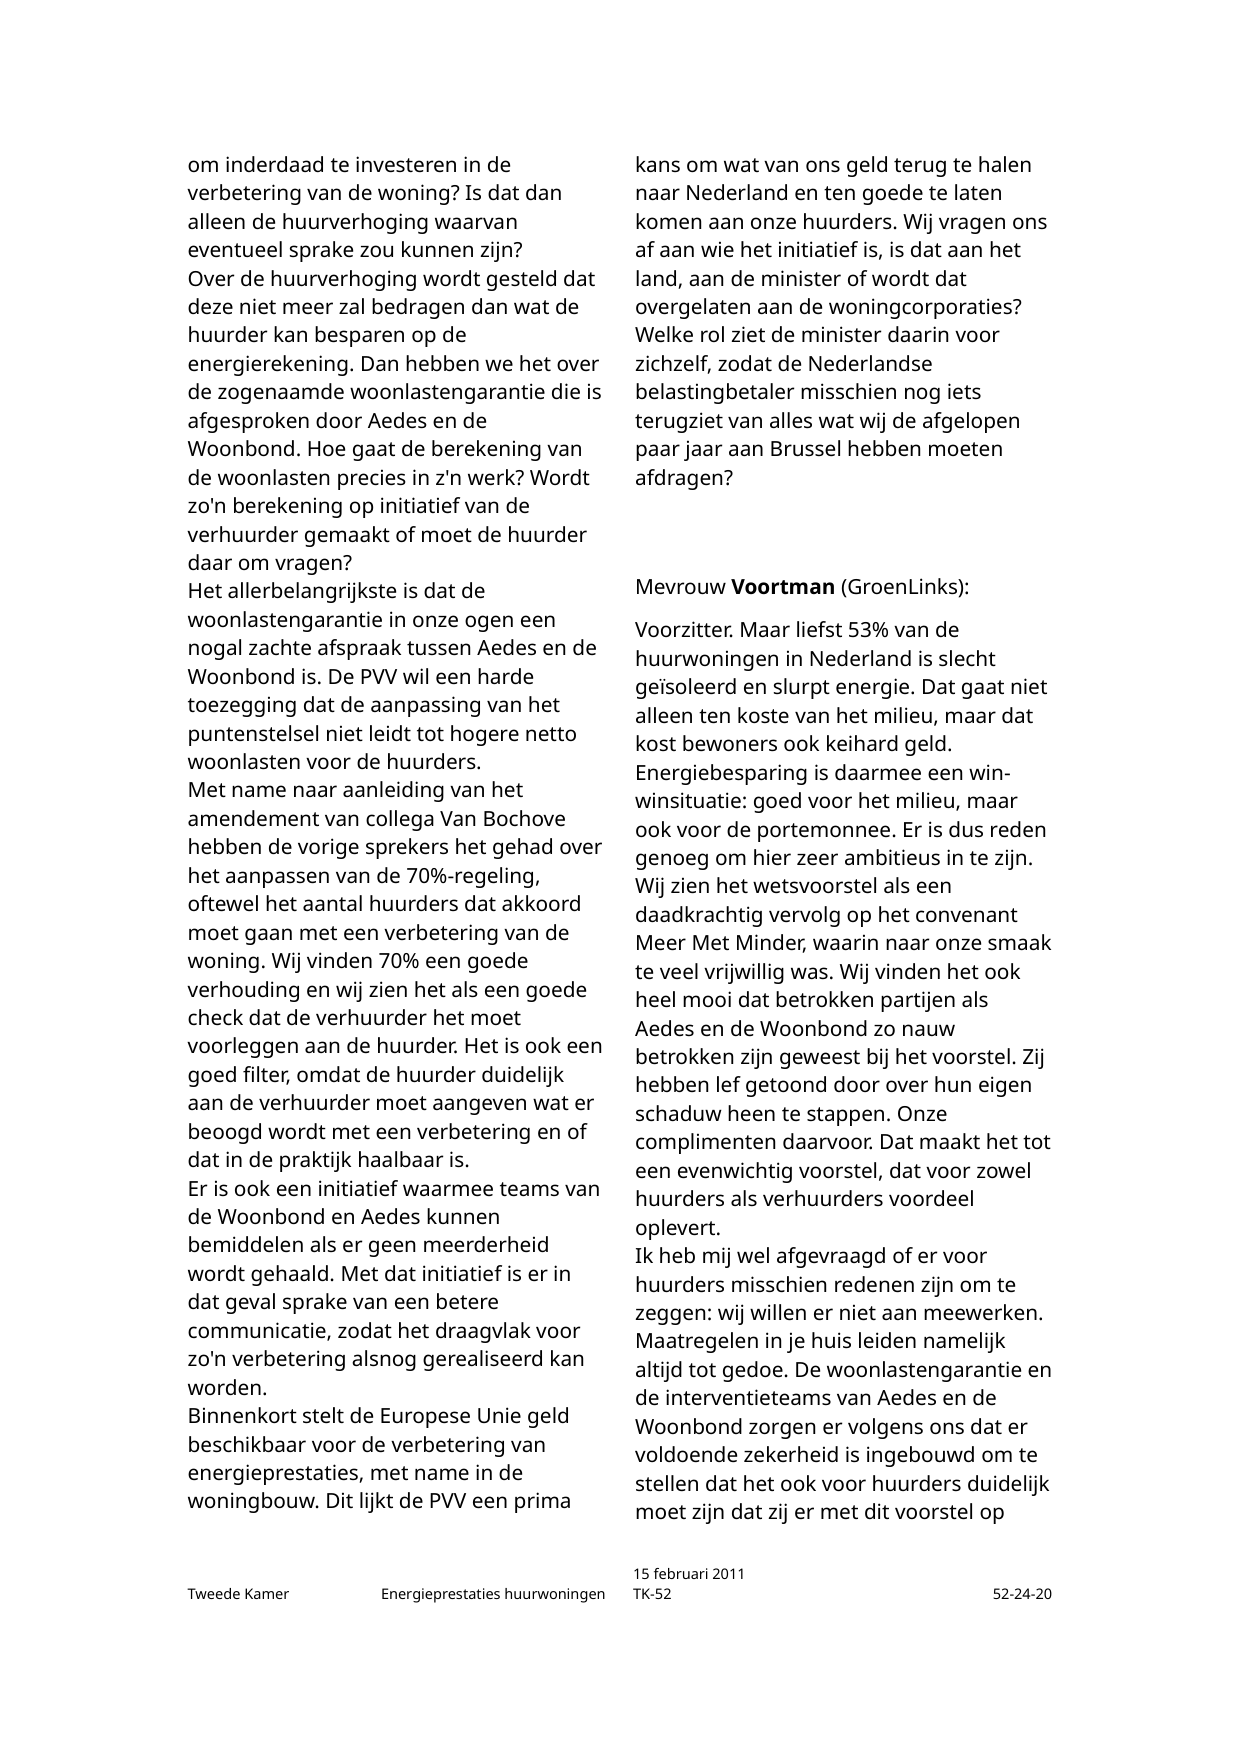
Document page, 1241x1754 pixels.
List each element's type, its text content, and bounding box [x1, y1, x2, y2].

text Mevrouw Voortman (GroenLinks): [635, 572, 1053, 601]
text  [635, 521, 1053, 550]
text Wij zien het wetsvoorstel als een daadkrachtig vervolg op het convenant Meer Met Minder, waarin naar onze smaak te veel vrijwillig was. Wij vinden het ook heel mooi dat betrokken partijen als Aedes en de Woonbond zo nauw betrokken zijn geweest bij het voorstel. Zij hebben lef getoond door over hun eigen schaduw heen te stappen. Onze complimenten daarvoor. Dat maakt het tot een evenwichtig voorstel, dat voor zowel huurders als verhuurders voordeel oplevert. [635, 872, 1053, 1241]
text Er is ook een initiatief waarmee teams van de Woonbond en Aedes kunnen bemiddelen als er geen meerderheid wordt gehaald. Met dat initiatief is er in dat geval sprake van een betere communicatie, zodat het draagvlak voor zo'n verbetering alsnog gerealiseerd kan worden. [187, 1174, 605, 1401]
text Het allerbelangrijkste is dat de woonlastengarantie in onze ogen een nogal zachte afspraak tussen Aedes en de Woonbond is. De PVV wil een harde toezegging dat de aanpassing van het puntenstelsel niet leidt tot hogere netto woonlasten voor de huurders. [187, 577, 605, 776]
text Voorzitter. Maar liefst 53% van de huurwoningen in Nederland is slecht geïsoleerd en slurpt energie. Dat gaat niet alleen ten koste van het milieu, maar dat kost bewoners ook keihard geld. Energiebesparing is daarmee een win-winsituatie: goed voor het milieu, maar ook voor de portemonnee. Er is dus reden genoeg om hier zeer ambitieus in te zijn. [635, 616, 1053, 872]
text om inderdaad te investeren in de verbetering van de woning? Is dat dan alleen de huurverhoging waarvan eventueel sprake zou kunnen zijn? [187, 150, 605, 264]
text kans om wat van ons geld terug te halen naar Nederland en ten goede te laten komen aan onze huurders. Wij vragen ons af aan wie het initiatief is, is dat aan het land, aan de minister of wordt dat overgelaten aan de woningcorporaties? Welke rol ziet de minister daarin voor zichzelf, zodat de Nederlandse belastingbetaler misschien nog iets terugziet van alles wat wij de afgelopen paar jaar aan Brussel hebben moeten afdragen? [635, 150, 1053, 491]
text Binnenkort stelt de Europese Unie geld beschikbaar voor de verbetering van energieprestaties, met name in de woningbouw. Dit lijkt de PVV een prima [187, 1401, 605, 1515]
text Met name naar aanleiding van het amendement van collega Van Bochove hebben de vorige sprekers het gehad over het aanpassen van de 70%-regeling, oftewel het aantal huurders dat akkoord moet gaan met een verbetering van de woning. Wij vinden 70% een goede verhouding en wij zien het als een goede check dat de verhuurder het moet voorleggen aan de huurder. Het is ook een goed filter, omdat de huurder duidelijk aan de verhuurder moet aangeven wat er beoogd wordt met een verbetering en of dat in de praktijk haalbaar is. [187, 776, 605, 1174]
text Ik heb mij wel afgevraagd of er voor huurders misschien redenen zijn om te zeggen: wij willen er niet aan meewerken. Maatregelen in je huis leiden namelijk altijd tot gedoe. De woonlastengarantie en de interventieteams van Aedes en de Woonbond zorgen er volgens ons dat er voldoende zekerheid is ingebouwd om te stellen dat het ook voor huurders duidelijk moet zijn dat zij er met dit voorstel op [635, 1241, 1053, 1526]
text Over de huurverhoging wordt gesteld dat deze niet meer zal bedragen dan wat de huurder kan besparen op de energierekening. Dan hebben we het over de zogenaamde woonlastengarantie die is afgesproken door Aedes en de Woonbond. Hoe gaat de berekening van de woonlasten precies in z'n werk? Wordt zo'n berekening op initiatief van de verhuurder gemaakt of moet de huurder daar om vragen? [187, 264, 605, 577]
